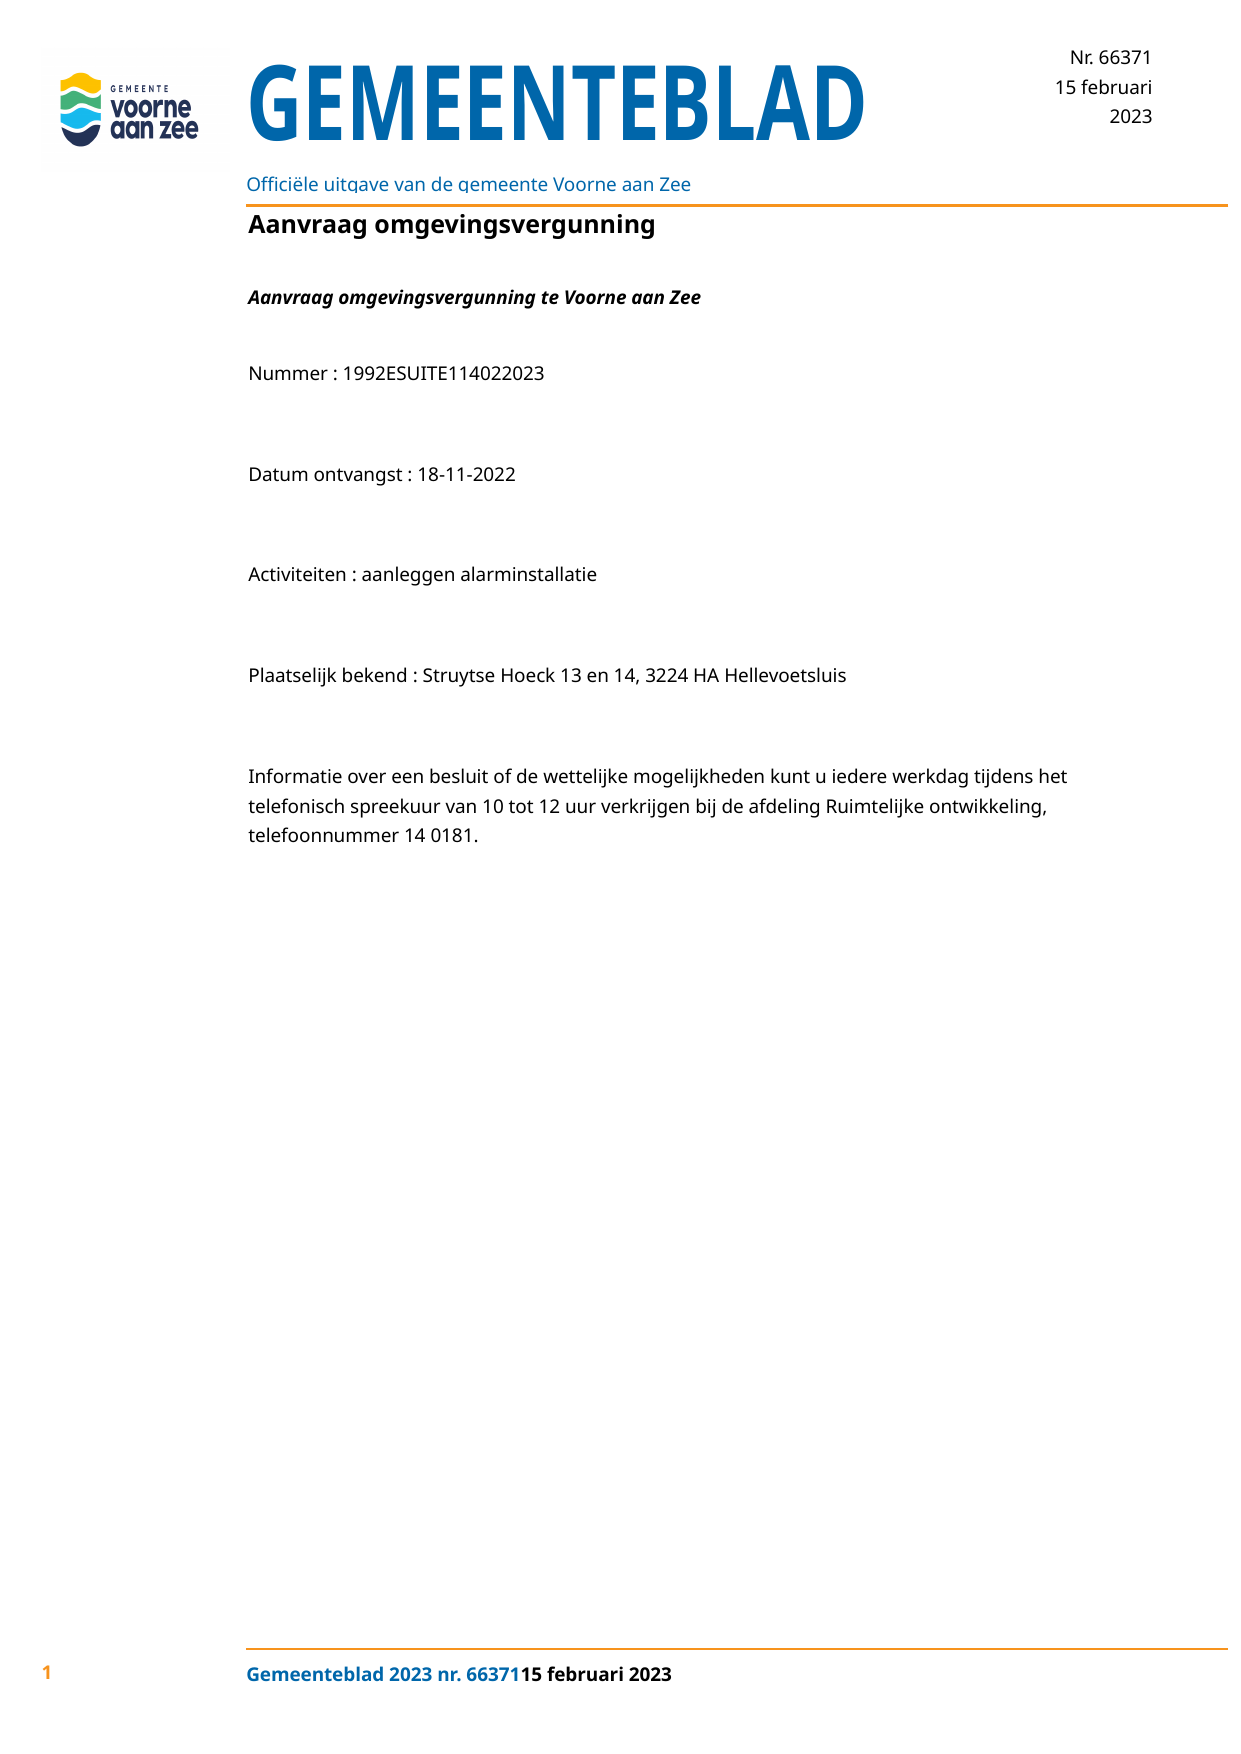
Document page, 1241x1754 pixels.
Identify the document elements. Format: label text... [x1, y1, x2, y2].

text Nummer : 1992ESUITE114022023 [248, 360, 1152, 386]
text Aanvraag omgevingsvergunning [248, 207, 1152, 241]
text Aanvraag omgevingsvergunning te Voorne aan Zee [248, 284, 1152, 309]
picture [41, 47, 231, 172]
text Informatie over een besluit of de wettelijke mogelijkheden kunt u iedere werkdag tijdens het telefonisch spreekuur van 10 tot 12 uur verkrijgen bij de afdeling Ruimtelijke ontwikkeling, telefoonnummer 14 0181. [248, 763, 1152, 848]
text Activiteiten : aanleggen alarminstallatie [248, 562, 1152, 587]
text Plaatselijk bekend : Struytse Hoeck 13 en 14, 3224 HA Hellevoetsluis [248, 662, 1152, 688]
text Datum ontvangst : 18-11-2022 [248, 461, 1152, 487]
